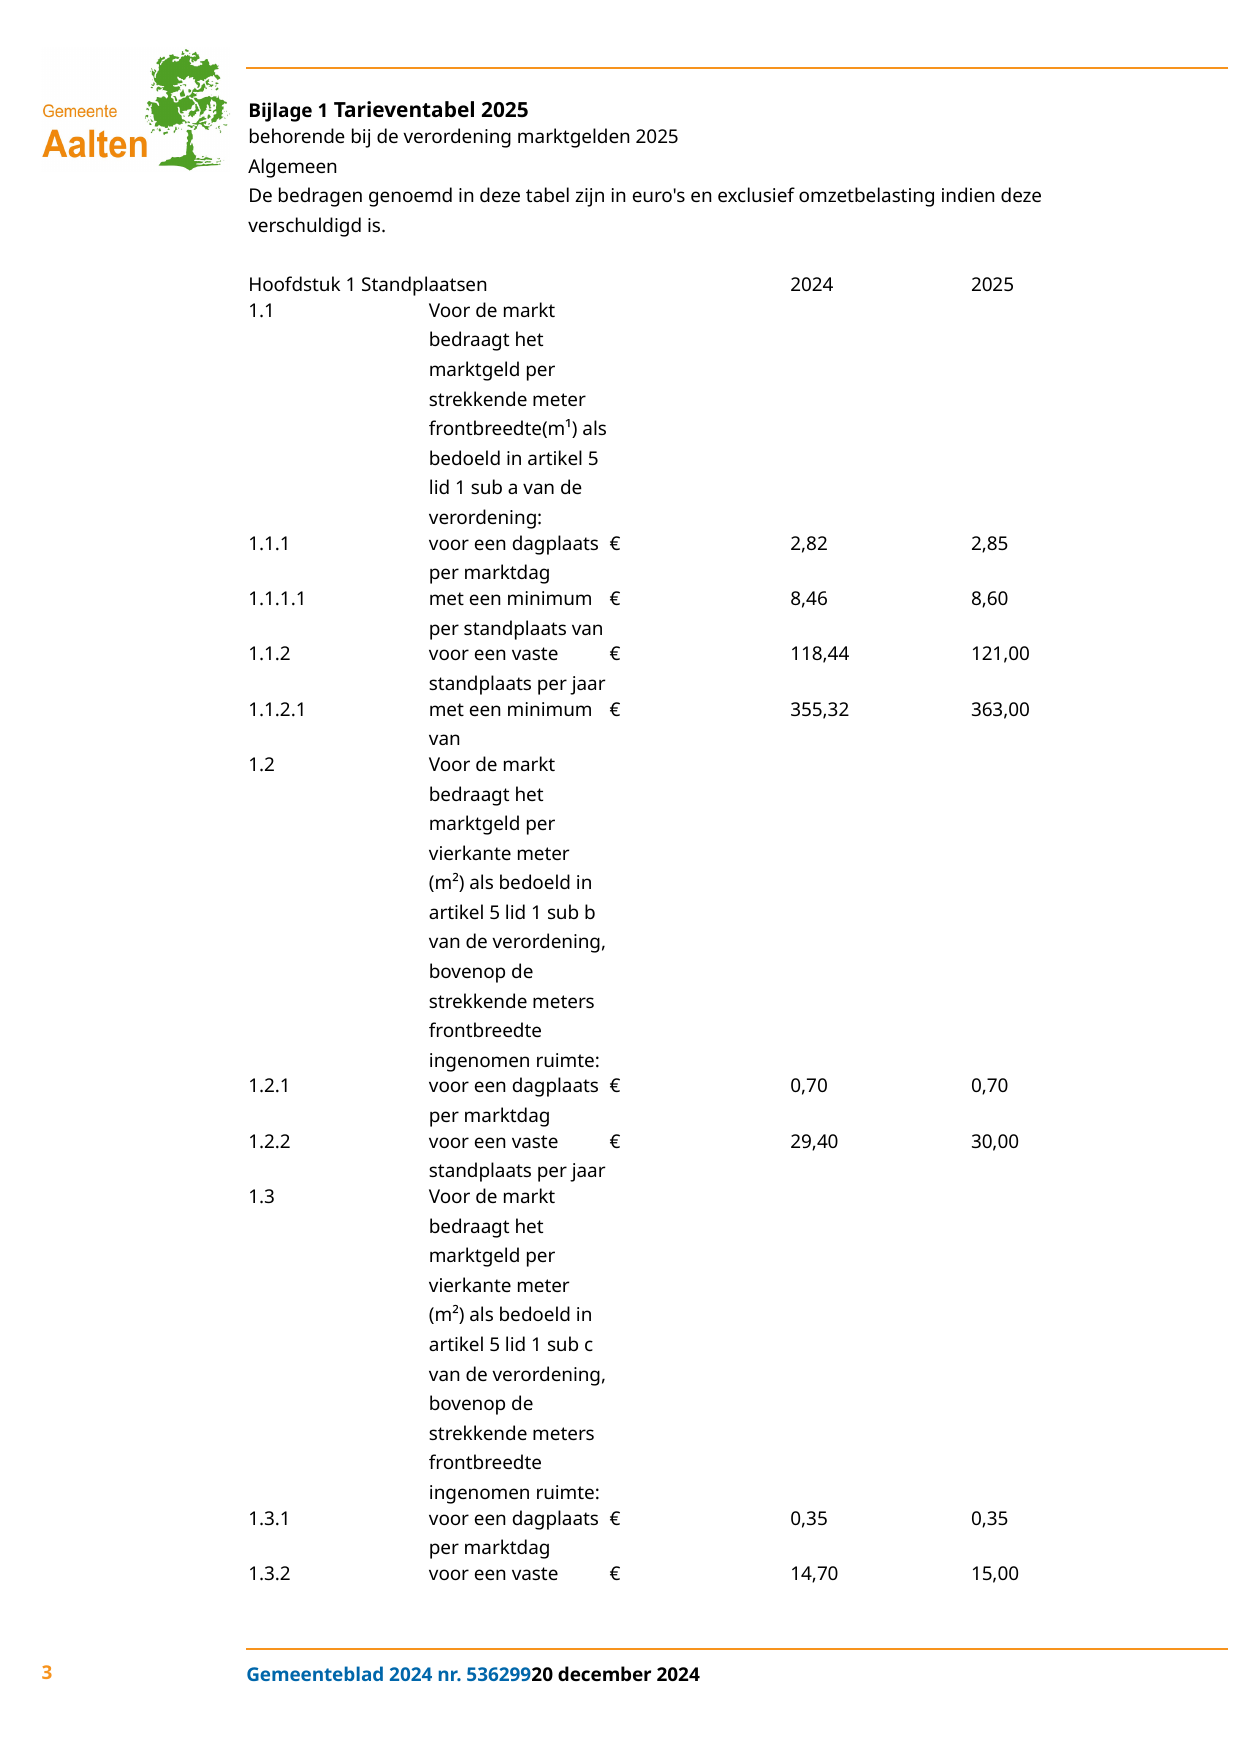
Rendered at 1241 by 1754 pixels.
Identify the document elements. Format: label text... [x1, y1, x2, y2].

table_cell 1.2.1 [248, 1073, 429, 1128]
table_cell 0,70 [971, 1073, 1152, 1128]
table_cell 121,00 [971, 641, 1152, 696]
table_cell [790, 751, 971, 1073]
table_cell [971, 297, 1152, 530]
table_cell voor een dagplaats per marktdag [429, 1073, 609, 1128]
table_cell € [609, 1128, 790, 1183]
table_cell € [609, 1560, 790, 1586]
table_cell voor een dagplaats per marktdag [429, 530, 609, 585]
table_cell 1.3.1 [248, 1505, 429, 1560]
table_cell [790, 1183, 971, 1505]
table_cell 14,70 [790, 1560, 971, 1586]
table_cell [790, 297, 971, 530]
table_cell 1.3 [248, 1183, 429, 1505]
table_cell [609, 1183, 790, 1505]
table_cell 1.1.1.1 [248, 585, 429, 641]
table_cell 355,32 [790, 696, 971, 751]
table_cell 30,00 [971, 1128, 1152, 1183]
table_cell voor een vaste [429, 1560, 609, 1586]
table_cell [609, 751, 790, 1073]
table_cell 1.1.2 [248, 641, 429, 696]
table_cell [971, 1183, 1152, 1505]
table_cell met een minimum van [429, 696, 609, 751]
table_cell 8,60 [971, 585, 1152, 641]
table_cell voor een vaste standplaats per jaar [429, 1128, 609, 1183]
table_cell € [609, 530, 790, 585]
table_cell [971, 751, 1152, 1073]
table_cell [609, 297, 790, 530]
table_cell 1.2.2 [248, 1128, 429, 1183]
table_header 2025 [971, 271, 1152, 297]
table_cell Voor de markt bedraagt het marktgeld per vierkante meter (m²) als bedoeld in artikel 5 lid 1 sub c van de verordening, bovenop de strekkende meters frontbreedte ingenomen ruimte: [429, 1183, 609, 1505]
table_cell Voor de markt bedraagt het marktgeld per vierkante meter (m²) als bedoeld in artikel 5 lid 1 sub b van de verordening, bovenop de strekkende meters frontbreedte ingenomen ruimte: [429, 751, 609, 1073]
table_cell voor een dagplaats per marktdag [429, 1505, 609, 1560]
table_cell 29,40 [790, 1128, 971, 1183]
text Algemeen [248, 153, 1152, 179]
table_cell 118,44 [790, 641, 971, 696]
table_cell 1.1.1 [248, 530, 429, 585]
table_cell € [609, 641, 790, 696]
table_cell 0,35 [971, 1505, 1152, 1560]
table_header 2024 [790, 271, 971, 297]
table_cell € [609, 1073, 790, 1128]
table_cell Voor de markt bedraagt het marktgeld per strekkende meter frontbreedte(m¹) als bedoeld in artikel 5 lid 1 sub a van de verordening: [429, 297, 609, 530]
table_cell 1.2 [248, 751, 429, 1073]
text Bijlage 1 Tarieventabel 2025 [248, 95, 1152, 123]
table_cell 2,85 [971, 530, 1152, 585]
table_cell 15,00 [971, 1560, 1152, 1586]
text De bedragen genoemd in deze tabel zijn in euro's en exclusief omzetbelasting indien deze verschuldigd is. [248, 182, 1152, 238]
table_cell voor een vaste standplaats per jaar [429, 641, 609, 696]
picture [41, 47, 231, 172]
text behorende bij de verordening marktgelden 2025 [248, 123, 1152, 149]
table_header Hoofdstuk 1 Standplaatsen [248, 271, 790, 297]
table_cell 363,00 [971, 696, 1152, 751]
table_cell € [609, 585, 790, 641]
table_cell 2,82 [790, 530, 971, 585]
table_cell 8,46 [790, 585, 971, 641]
table_cell 0,70 [790, 1073, 971, 1128]
table_cell 1.3.2 [248, 1560, 429, 1586]
table_cell met een minimum per standplaats van [429, 585, 609, 641]
table_cell 1.1 [248, 297, 429, 530]
table_cell € [609, 696, 790, 751]
table_cell € [609, 1505, 790, 1560]
table_cell 1.1.2.1 [248, 696, 429, 751]
table_cell 0,35 [790, 1505, 971, 1560]
